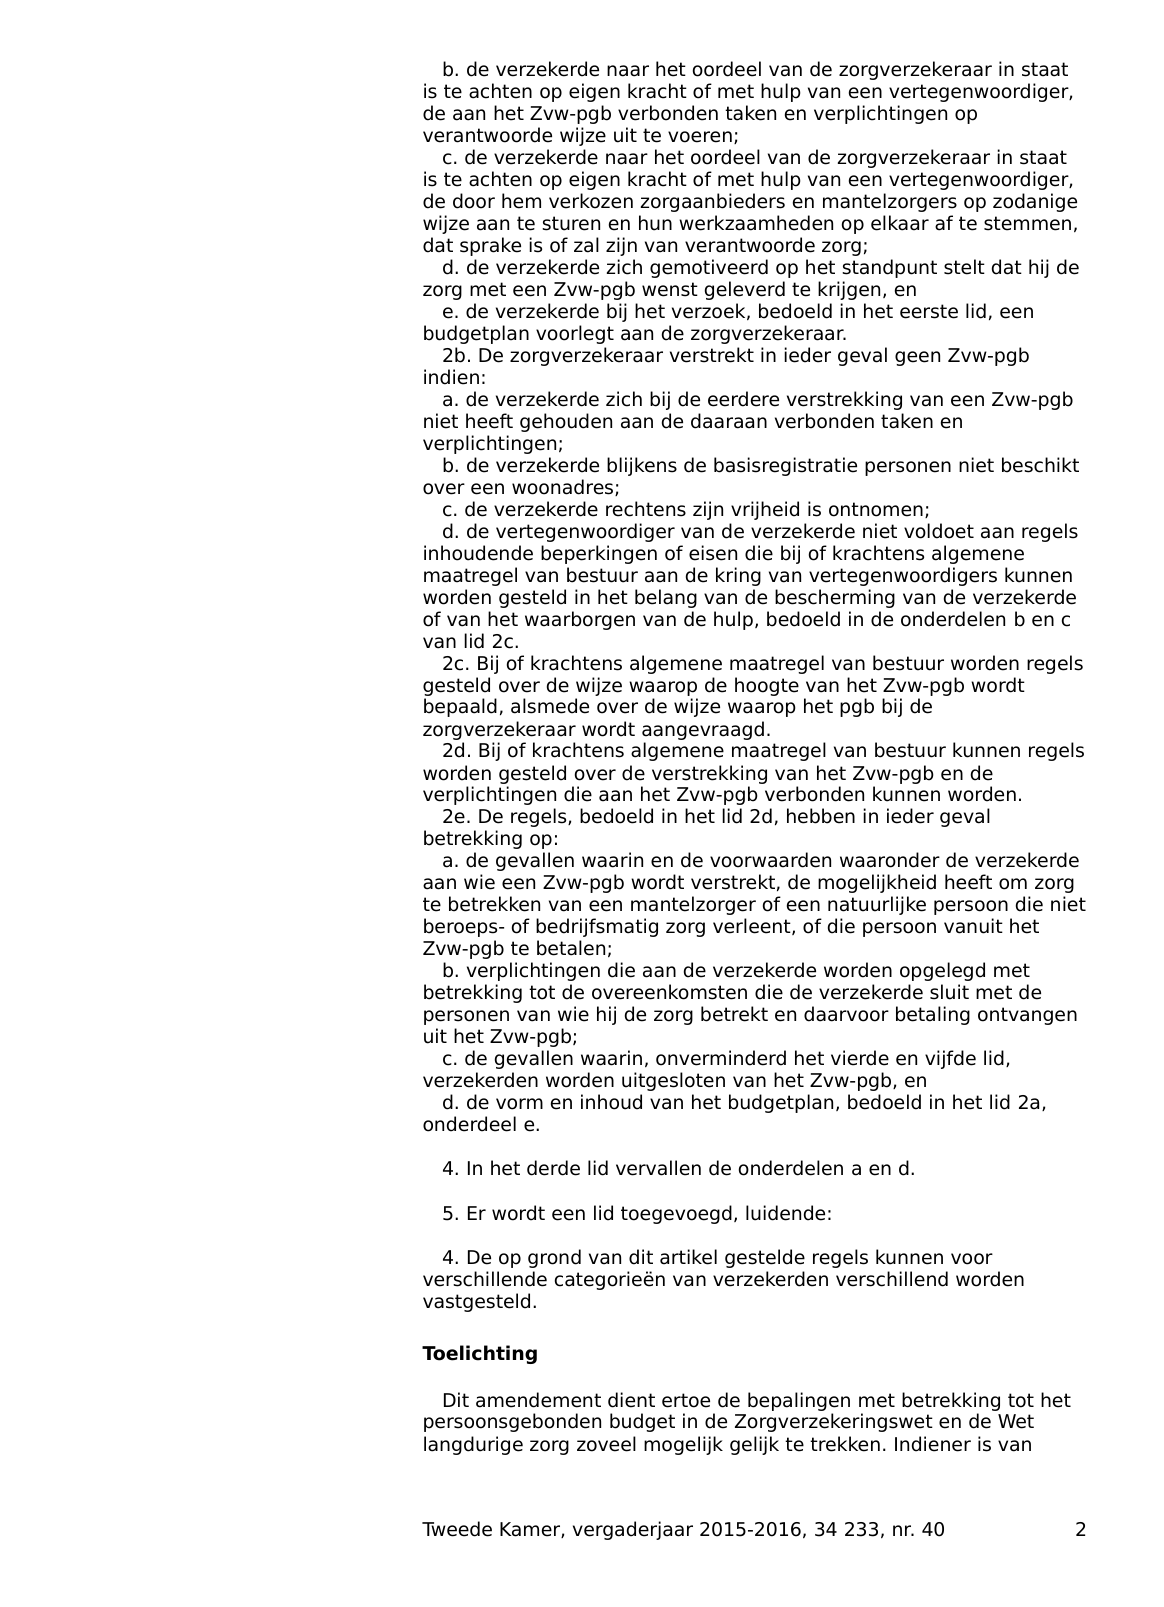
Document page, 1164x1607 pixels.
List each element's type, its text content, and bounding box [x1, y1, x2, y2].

text b. verplichtingen die aan de verzekerde worden opgelegd met betrekking tot de overeenkomsten die de verzekerde sluit met de personen van wie hij de zorg betrekt en daarvoor betaling ontvangen uit het Zvw-pgb; [422, 960, 1087, 1048]
text Dit amendement dient ertoe de bepalingen met betrekking tot het persoonsgebonden budget in de Zorgverzekeringswet en de Wet langdurige zorg zoveel mogelijk gelijk te trekken. Indiener is van [422, 1389, 1087, 1455]
text a. de gevallen waarin en de voorwaarden waaronder de verzekerde aan wie een Zvw-pgb wordt verstrekt, de mogelijkheid heeft om zorg te betrekken van een mantelzorger of een natuurlijke persoon die niet beroeps- of bedrijfsmatig zorg verleent, of die persoon vanuit het Zvw-pgb te betalen; [422, 850, 1087, 960]
text 4. De op grond van dit artikel gestelde regels kunnen voor verschillende categorieën van verzekerden verschillend worden vastgesteld. [422, 1247, 1087, 1312]
text b. de verzekerde blijkens de basisregistratie personen niet beschikt over een woonadres; [422, 455, 1087, 499]
text c. de gevallen waarin, onverminderd het vierde en vijfde lid, verzekerden worden uitgesloten van het Zvw-pgb, en [422, 1048, 1087, 1092]
text d. de vorm en inhoud van het budgetplan, bedoeld in het lid 2a, onderdeel e. [422, 1092, 1087, 1136]
text d. de verzekerde zich gemotiveerd op het standpunt stelt dat hij de zorg met een Zvw-pgb wenst geleverd te krijgen, en [422, 257, 1087, 301]
subtitle Toelichting [422, 1342, 1087, 1364]
text c. de verzekerde naar het oordeel van de zorgverzekeraar in staat is te achten op eigen kracht of met hulp van een vertegenwoordiger, de door hem verkozen zorgaanbieders en mantelzorgers op zodanige wijze aan te sturen en hun werkzaamheden op elkaar af te stemmen, dat sprake is of zal zijn van verantwoorde zorg; [422, 147, 1087, 257]
text 2b. De zorgverzekeraar verstrekt in ieder geval geen Zvw-pgb indien: [422, 345, 1087, 389]
text 2c. Bij of krachtens algemene maatregel van bestuur worden regels gesteld over de wijze waarop de hoogte van het Zvw-pgb wordt bepaald, alsmede over de wijze waarop het pgb bij de zorgverzekeraar wordt aangevraagd. [422, 652, 1087, 740]
text 2d. Bij of krachtens algemene maatregel van bestuur kunnen regels worden gesteld over de verstrekking van het Zvw-pgb en de verplichtingen die aan het Zvw-pgb verbonden kunnen worden. [422, 740, 1087, 806]
text 5. Er wordt een lid toegevoegd, luidende: [422, 1202, 1087, 1224]
text 2e. De regels, bedoeld in het lid 2d, hebben in ieder geval betrekking op: [422, 806, 1087, 850]
text c. de verzekerde rechtens zijn vrijheid is ontnomen; [422, 499, 1087, 521]
text 4. In het derde lid vervallen de onderdelen a en d. [422, 1158, 1087, 1180]
text b. de verzekerde naar het oordeel van de zorgverzekeraar in staat is te achten op eigen kracht of met hulp van een vertegenwoordiger, de aan het Zvw-pgb verbonden taken en verplichtingen op verantwoorde wijze uit te voeren; [422, 59, 1087, 147]
text a. de verzekerde zich bij de eerdere verstrekking van een Zvw-pgb niet heeft gehouden aan de daaraan verbonden taken en verplichtingen; [422, 389, 1087, 455]
text e. de verzekerde bij het verzoek, bedoeld in het eerste lid, een budgetplan voorlegt aan de zorgverzekeraar. [422, 301, 1087, 345]
text d. de vertegenwoordiger van de verzekerde niet voldoet aan regels inhoudende beperkingen of eisen die bij of krachtens algemene maatregel van bestuur aan de kring van vertegenwoordigers kunnen worden gesteld in het belang van de bescherming van de verzekerde of van het waarborgen van de hulp, bedoeld in de onderdelen b en c van lid 2c. [422, 521, 1087, 652]
